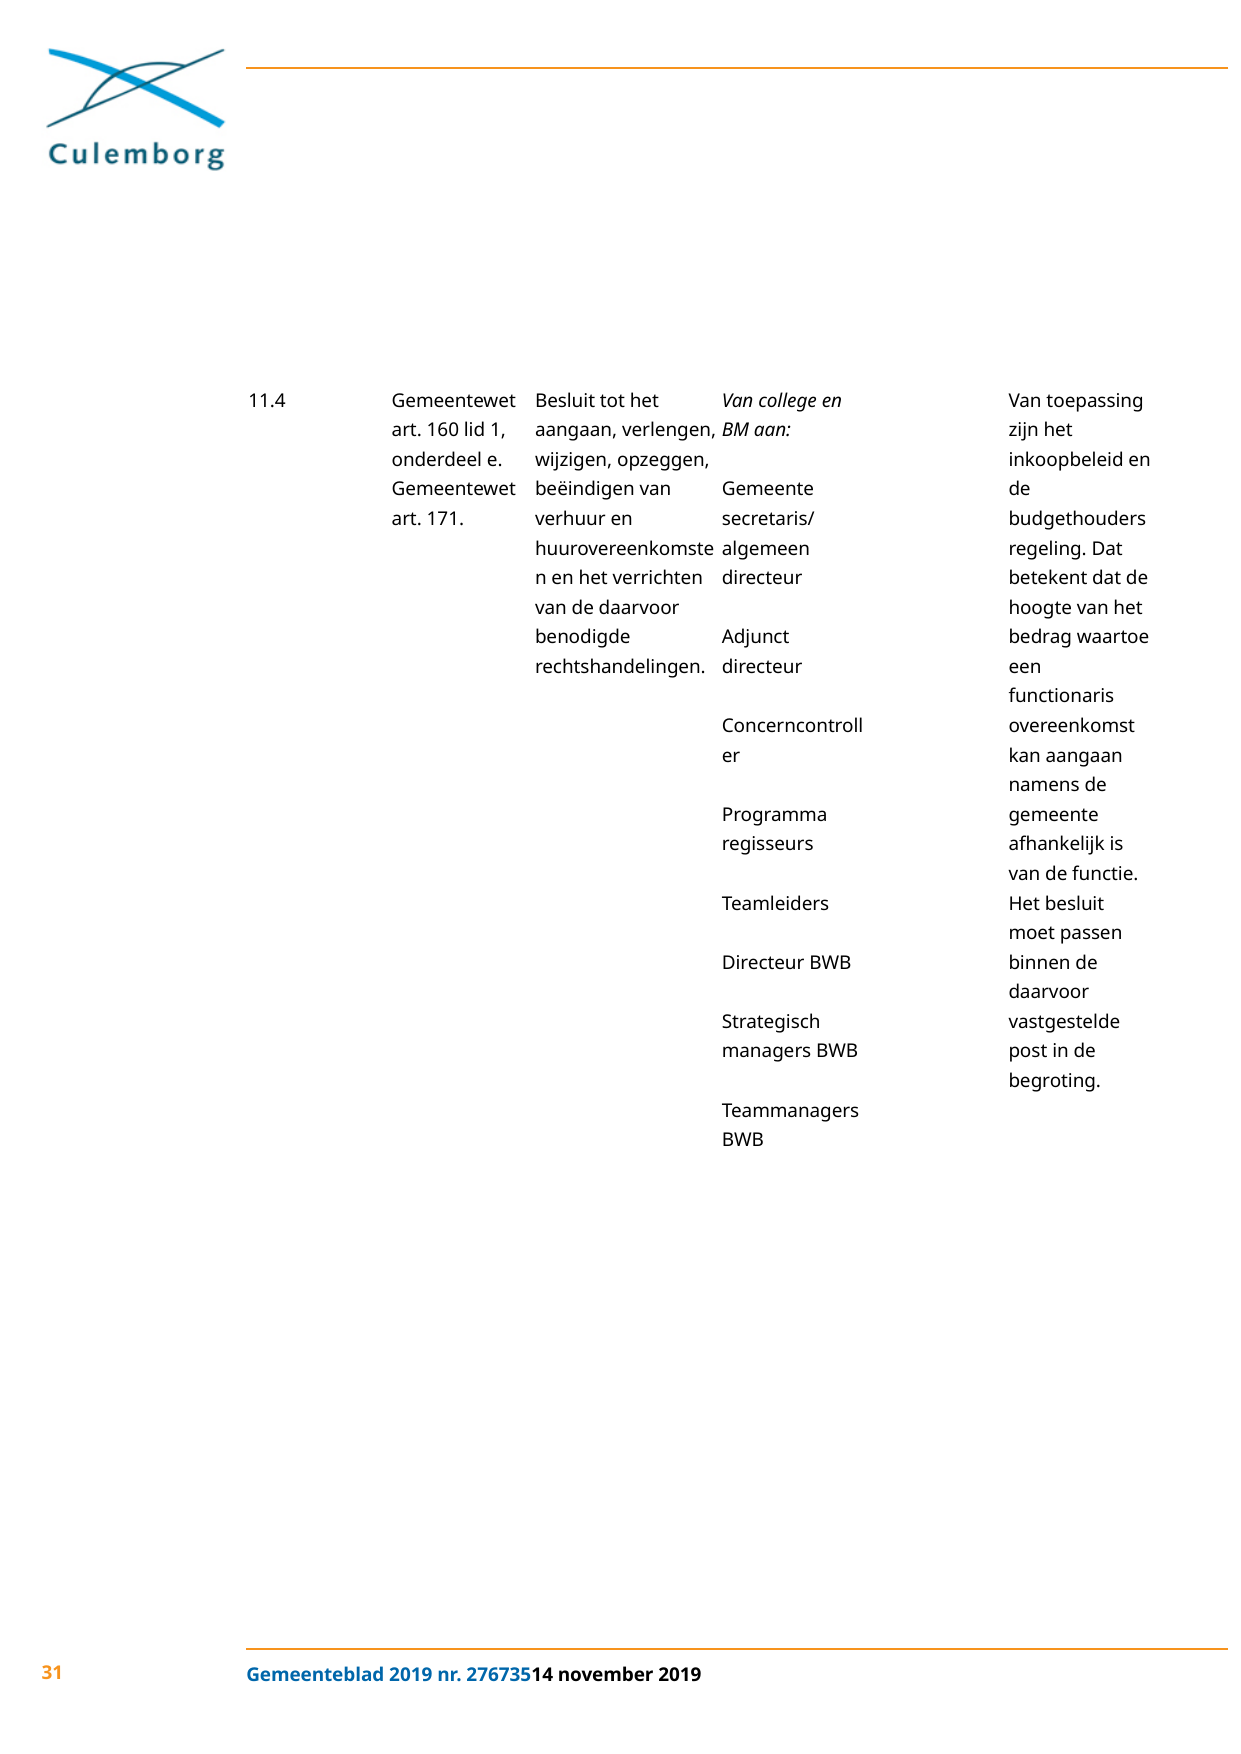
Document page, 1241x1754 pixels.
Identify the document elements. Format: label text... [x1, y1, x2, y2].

table_cell Gemeentewet art. 160 lid 1, onderdeel e. Gemeentewet art. 171. [391, 387, 535, 1537]
table_cell Van toepassing zijn het inkoopbeleid en de budgethouders regeling. Dat betekent dat de hoogte van het bedrag waartoe een functionaris overeenkomst kan aangaan namens de gemeente afhankelijk is van de functie. Het besluit moet passen binnen de daarvoor vastgestelde post in de begroting. [1008, 387, 1152, 1537]
table_cell Van college en BM aan: Gemeente secretaris/ algemeen directeur Adjunct directeur Concerncontroller Programma regisseurs Teamleiders Directeur BWB Strategisch managers BWB Teammanagers BWB [722, 387, 865, 1537]
table_cell [391, 95, 535, 387]
table_cell [535, 95, 722, 387]
picture [41, 47, 231, 172]
table_cell [865, 387, 1008, 1537]
table_cell [1008, 95, 1152, 387]
table_cell 11.4 [248, 387, 391, 1537]
table_cell [722, 95, 865, 387]
table_cell Besluit tot het aangaan, verlengen, wijzigen, opzeggen, beëindigen van verhuur en huurovereenkomsten en het verrichten van de daarvoor benodigde rechtshandelingen. [535, 387, 722, 1537]
table_cell [865, 95, 1008, 387]
table_cell [248, 95, 391, 387]
